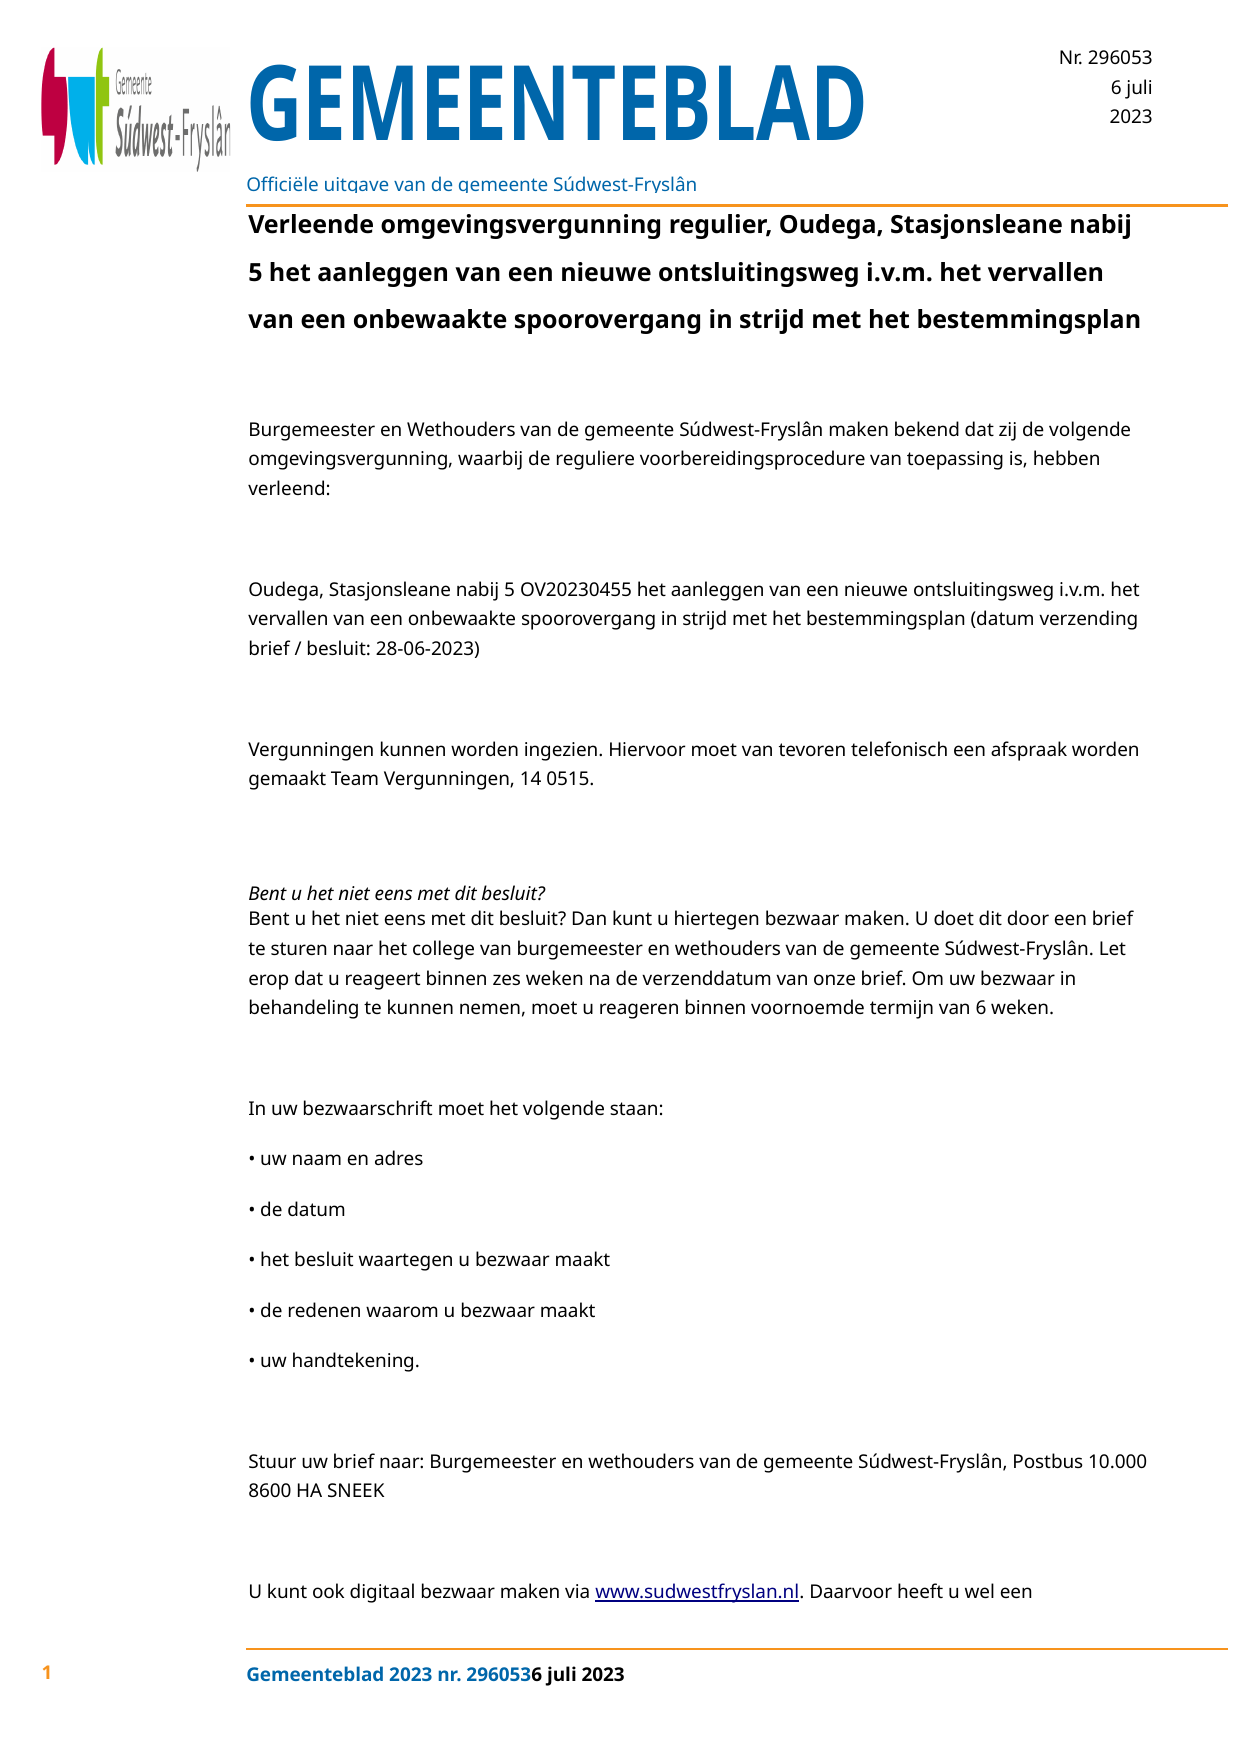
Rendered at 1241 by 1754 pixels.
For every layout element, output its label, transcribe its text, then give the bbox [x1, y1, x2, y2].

text Vergunningen kunnen worden ingezien. Hiervoor moet van tevoren telefonisch een afspraak worden gemaakt Team Vergunningen, 14 0515. [248, 736, 1152, 791]
text Burgemeester en Wethouders van de gemeente Súdwest-Fryslân maken bekend dat zij de volgende omgevingsvergunning, waarbij de reguliere voorbereidingsprocedure van toepassing is, hebben verleend: [248, 416, 1152, 501]
text U kunt ook digitaal bezwaar maken via www.sudwestfryslan.nl. Daarvoor heeft u wel een [248, 1578, 1152, 1604]
text In uw bezwaarschrift moet het volgende staan: [248, 1095, 1152, 1121]
picture [41, 47, 231, 172]
text • de datum [248, 1196, 1152, 1222]
text Bent u het niet eens met dit besluit? Dan kunt u hiertegen bezwaar maken. U doet dit door een brief te sturen naar het college van burgemeester en wethouders van de gemeente Súdwest-Fryslân. Let erop dat u reageert binnen zes weken na de verzenddatum van onze brief. Om uw bezwaar in behandeling te kunnen nemen, moet u reageren binnen voornoemde termijn van 6 weken. [248, 906, 1152, 1020]
text Oudega, Stasjonsleane nabij 5 OV20230455 het aanleggen van een nieuwe ontsluitingsweg i.v.m. het vervallen van een onbewaakte spoorovergang in strijd met het bestemmingsplan (datum verzending brief / besluit: 28-06-2023) [248, 576, 1152, 661]
text • het besluit waartegen u bezwaar maakt [248, 1246, 1152, 1272]
text Bent u het niet eens met dit besluit? [248, 880, 1152, 906]
text Verleende omgevingsvergunning regulier, Oudega, Stasjonsleane nabij 5 het aanleggen van een nieuwe ontsluitingsweg i.v.m. het vervallen van een onbewaakte spoorovergang in strijd met het bestemmingsplan [248, 207, 1152, 336]
text Stuur uw brief naar: Burgemeester en wethouders van de gemeente Súdwest-Fryslân, Postbus 10.000 8600 HA SNEEK [248, 1448, 1152, 1503]
text • de redenen waarom u bezwaar maakt [248, 1297, 1152, 1323]
text • uw naam en adres [248, 1146, 1152, 1171]
text • uw handtekening. [248, 1347, 1152, 1373]
